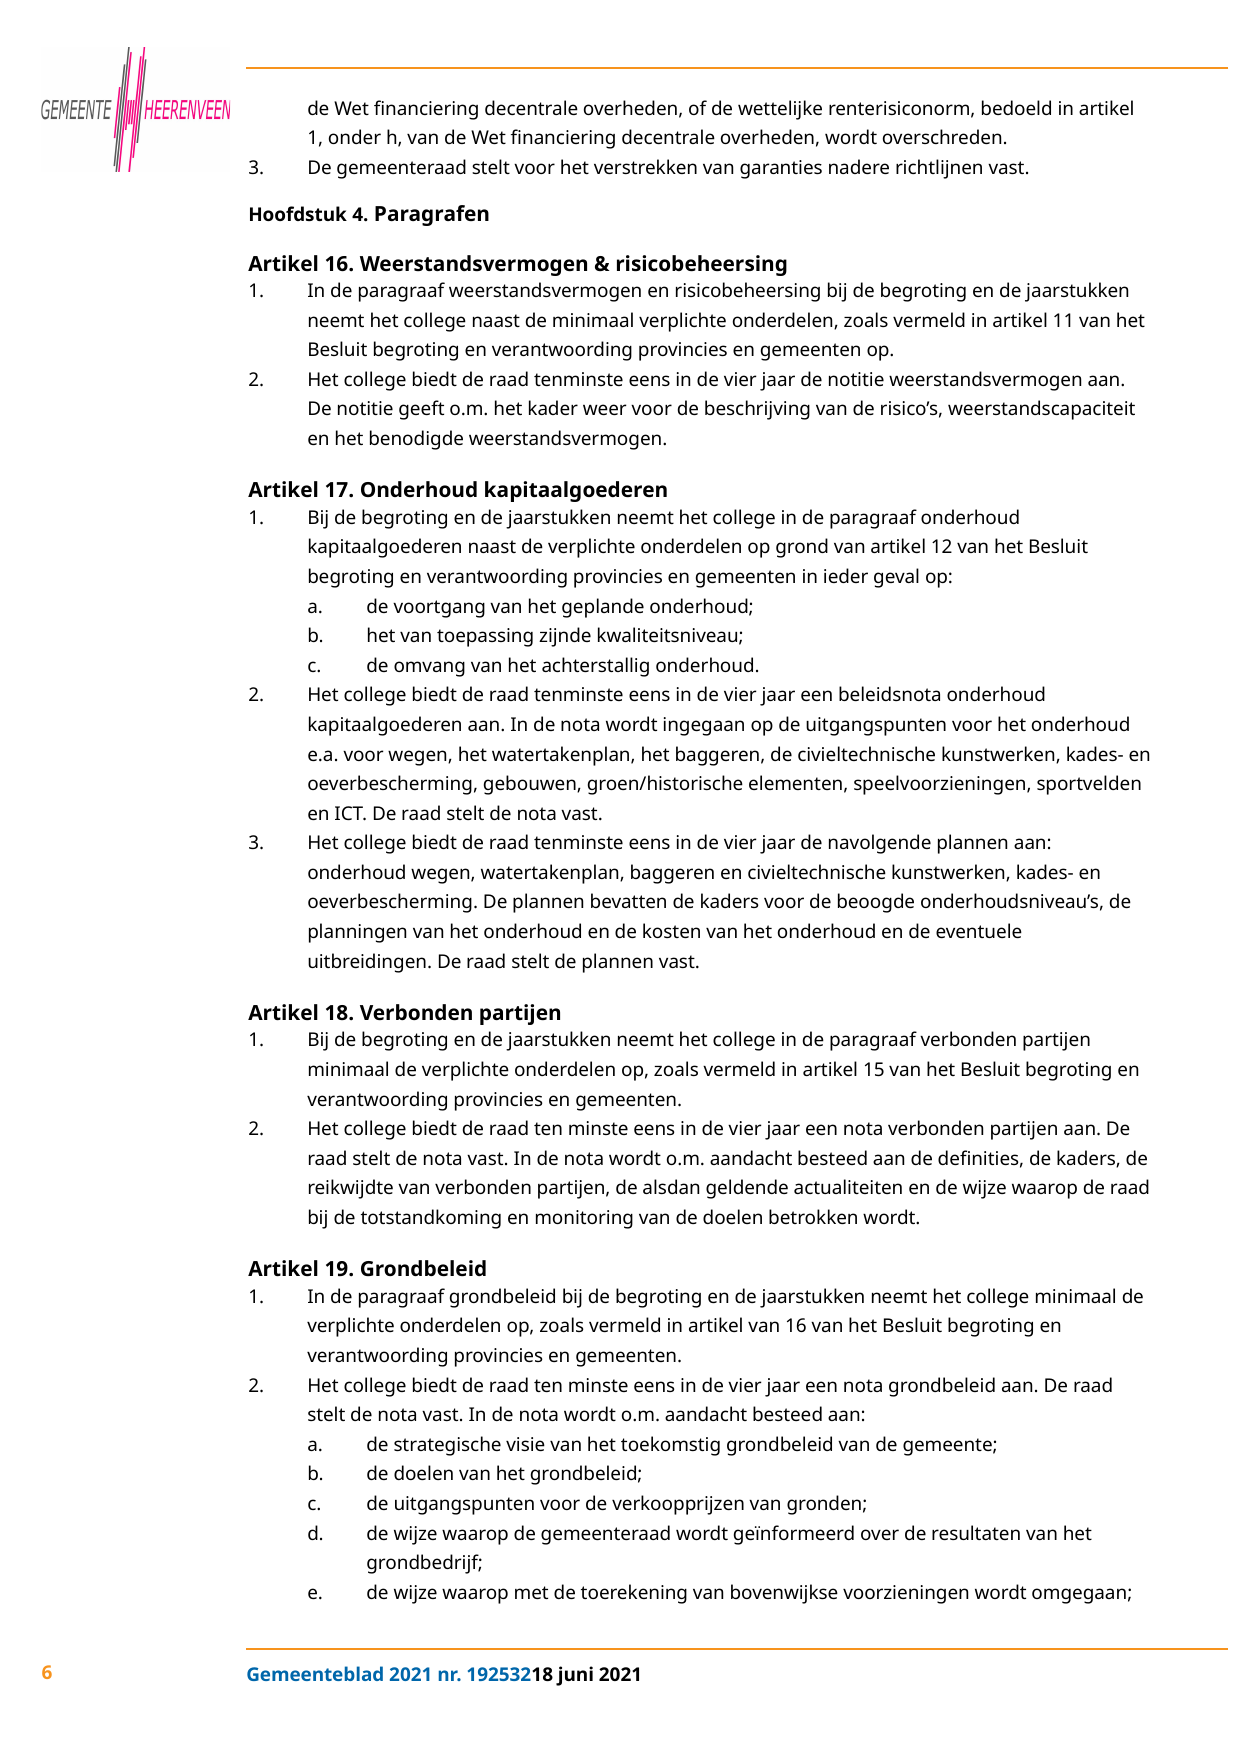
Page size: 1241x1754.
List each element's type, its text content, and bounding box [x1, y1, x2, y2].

list Het college biedt de raad ten minste eens in de vier jaar een nota grondbeleid aan. De raad stelt de nota vast. In de nota wordt o.m. aandacht besteed aan: [248, 1372, 1152, 1427]
text Artikel 19. Grondbeleid [248, 1254, 1152, 1283]
list Bij de begroting en de jaarstukken neemt het college in de paragraaf verbonden partijen minimaal de verplichte onderdelen op, zoals vermeld in artikel 15 van het Besluit begroting en verantwoording provincies en gemeenten. [248, 1027, 1152, 1112]
text Artikel 17. Onderhoud kapitaalgoederen [248, 476, 1152, 504]
list de voortgang van het geplande onderhoud; [307, 593, 1152, 618]
text Artikel 18. Verbonden partijen [248, 998, 1152, 1027]
list Bij de begroting en de jaarstukken neemt het college in de paragraaf onderhoud kapitaalgoederen naast de verplichte onderdelen op grond van artikel 12 van het Besluit begroting en verantwoording provincies en gemeenten in ieder geval op: [248, 504, 1152, 589]
list De gemeenteraad stelt voor het verstrekken van garanties nadere richtlijnen vast. [248, 154, 1152, 180]
text Hoofdstuk 4. Paragrafen [248, 199, 1152, 228]
list de wijze waarop de gemeenteraad wordt geïnformeerd over de resultaten van het grondbedrijf; [307, 1520, 1152, 1575]
list de Wet financiering decentrale overheden, of de wettelijke renterisiconorm, bedoeld in artikel 1, onder h, van de Wet financiering decentrale overheden, wordt overschreden. [248, 95, 1152, 150]
text Artikel 16. Weerstandsvermogen & risicobeheersing [248, 249, 1152, 277]
list de strategische visie van het toekomstig grondbeleid van de gemeente; [307, 1431, 1152, 1457]
list de doelen van het grondbeleid; [307, 1461, 1152, 1486]
list Het college biedt de raad ten minste eens in de vier jaar een nota verbonden partijen aan. De raad stelt de nota vast. In de nota wordt o.m. aandacht besteed aan de definities, de kaders, de reikwijdte van verbonden partijen, de alsdan geldende actualiteiten en de wijze waarop de raad bij de totstandkoming en monitoring van de doelen betrokken wordt. [248, 1115, 1152, 1230]
list In de paragraaf weerstandsvermogen en risicobeheersing bij de begroting en de jaarstukken neemt het college naast de minimaal verplichte onderdelen, zoals vermeld in artikel 11 van het Besluit begroting en verantwoording provincies en gemeenten op. [248, 277, 1152, 362]
list Het college biedt de raad tenminste eens in de vier jaar de navolgende plannen aan: onderhoud wegen, watertakenplan, baggeren en civieltechnische kunstwerken, kades- en oeverbescherming. De plannen bevatten de kaders voor de beoogde onderhoudsniveau’s, de planningen van het onderhoud en de kosten van het onderhoud en de eventuele uitbreidingen. De raad stelt de plannen vast. [248, 829, 1152, 973]
list de wijze waarop met de toerekening van bovenwijkse voorzieningen wordt omgegaan; [307, 1579, 1152, 1604]
list Het college biedt de raad tenminste eens in de vier jaar de notitie weerstandsvermogen aan. De notitie geeft o.m. het kader weer voor de beschrijving van de risico’s, weerstandscapaciteit en het benodigde weerstandsvermogen. [248, 366, 1152, 451]
list het van toepassing zijnde kwaliteitsniveau; [307, 622, 1152, 648]
list de omvang van het achterstallig onderhoud. [307, 652, 1152, 678]
picture [41, 47, 231, 172]
list de uitgangspunten voor de verkoopprijzen van gronden; [307, 1490, 1152, 1516]
list In de paragraaf grondbeleid bij de begroting en de jaarstukken neemt het college minimaal de verplichte onderdelen op, zoals vermeld in artikel van 16 van het Besluit begroting en verantwoording provincies en gemeenten. [248, 1283, 1152, 1368]
list Het college biedt de raad tenminste eens in de vier jaar een beleidsnota onderhoud kapitaalgoederen aan. In de nota wordt ingegaan op de uitgangspunten voor het onderhoud e.a. voor wegen, het watertakenplan, het baggeren, de civieltechnische kunstwerken, kades- en oeverbescherming, gebouwen, groen/historische elementen, speelvoorzieningen, sportvelden en ICT. De raad stelt de nota vast. [248, 682, 1152, 826]
